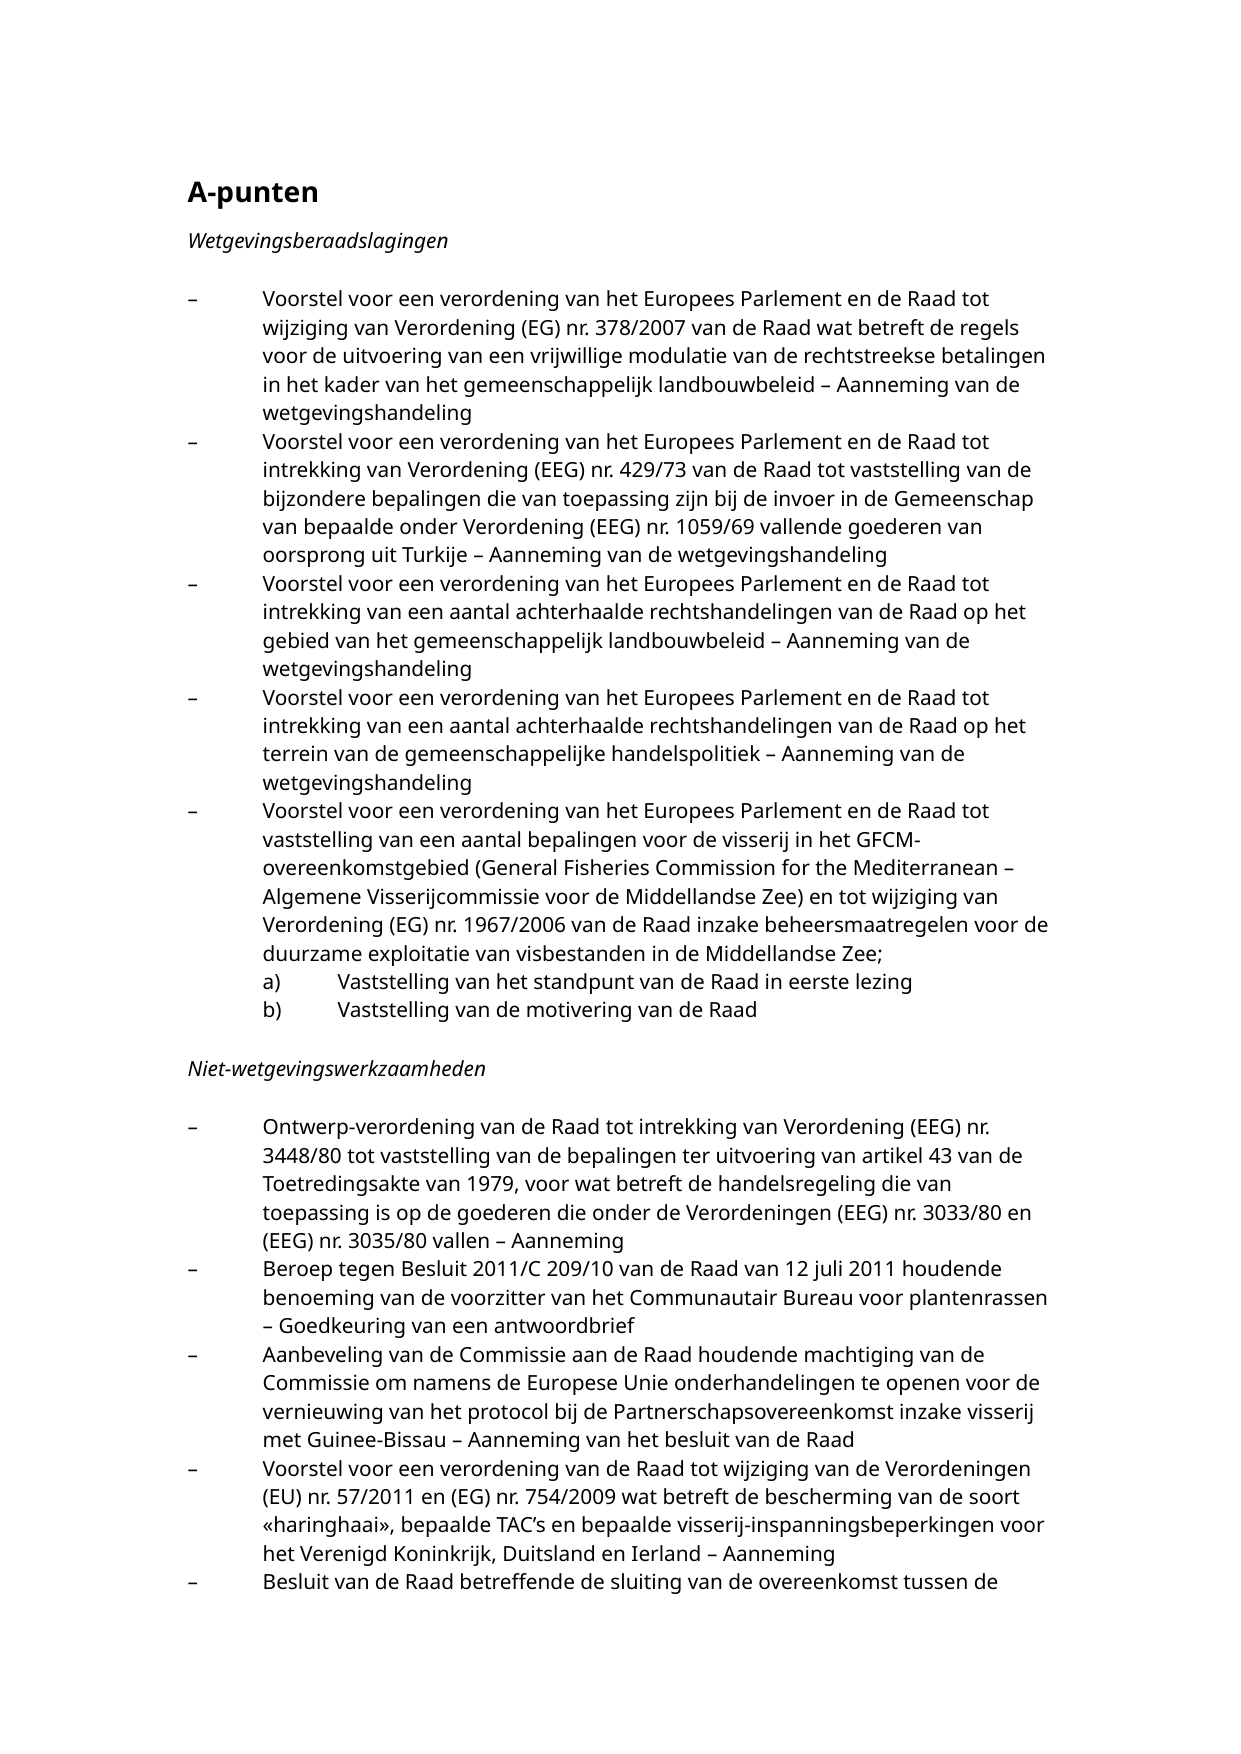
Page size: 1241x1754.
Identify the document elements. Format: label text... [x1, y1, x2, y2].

list Voorstel voor een verordening van het Europees Parlement en de Raad tot vaststelling van een aantal bepalingen voor de visserij in het GFCM-overeenkomstgebied (General Fisheries Commission for the Mediterranean – Algemene Visserijcommissie voor de Middellandse Zee) en tot wijziging van Verordening (EG) nr. 1967/2006 van de Raad inzake beheersmaatregelen voor de duurzame exploitatie van visbestanden in de Middellandse Zee; [187, 796, 1053, 967]
list Voorstel voor een verordening van het Europees Parlement en de Raad tot intrekking van Verordening (EEG) nr. 429/73 van de Raad tot vaststelling van de bijzondere bepalingen die van toepassing zijn bij de invoer in de Gemeenschap van bepaalde onder Verordening (EEG) nr. 1059/69 vallende goederen van oorsprong uit Turkije – Aanneming van de wetgevingshandeling [187, 427, 1053, 569]
list Besluit van de Raad betreffende de sluiting van de overeenkomst tussen de [187, 1567, 1053, 1596]
list Voorstel voor een verordening van de Raad tot wijziging van de Verordeningen (EU) nr. 57/2011 en (EG) nr. 754/2009 wat betreft de bescherming van de soort «haringhaai», bepaalde TAC’s en bepaalde visserij-inspanningsbeperkingen voor het Verenigd Koninkrijk, Duitsland en Ierland – Aanneming [187, 1454, 1053, 1567]
list Beroep tegen Besluit 2011/C 209/10 van de Raad van 12 juli 2011 houdende benoeming van de voorzitter van het Communautair Bureau voor plantenrassen – Goedkeuring van een antwoordbrief [187, 1254, 1053, 1340]
subtitle A-punten [187, 172, 1053, 211]
list Voorstel voor een verordening van het Europees Parlement en de Raad tot intrekking van een aantal achterhaalde rechtshandelingen van de Raad op het gebied van het gemeenschappelijk landbouwbeleid – Aanneming van de wetgevingshandeling [187, 569, 1053, 683]
list Voorstel voor een verordening van het Europees Parlement en de Raad tot intrekking van een aantal achterhaalde rechtshandelingen van de Raad op het terrein van de gemeenschappelijke handelspolitiek – Aanneming van de wetgevingshandeling [187, 683, 1053, 796]
list Vaststelling van de motivering van de Raad [262, 996, 1053, 1024]
list Vaststelling van het standpunt van de Raad in eerste lezing [262, 967, 1053, 996]
text Wetgevingsberaadslagingen [187, 226, 1053, 254]
text Niet-wetgevingswerkzaamheden [187, 1054, 1053, 1082]
list Voorstel voor een verordening van het Europees Parlement en de Raad tot wijziging van Verordening (EG) nr. 378/2007 van de Raad wat betreft de regels voor de uitvoering van een vrijwillige modulatie van de rechtstreekse betalingen in het kader van het gemeenschappelijk landbouwbeleid – Aanneming van de wetgevingshandeling [187, 284, 1053, 427]
list Aanbeveling van de Commissie aan de Raad houdende machtiging van de Commissie om namens de Europese Unie onderhandelingen te openen voor de vernieuwing van het protocol bij de Partnerschapsovereenkomst inzake visserij met Guinee-Bissau – Aanneming van het besluit van de Raad [187, 1340, 1053, 1454]
list Ontwerp-verordening van de Raad tot intrekking van Verordening (EEG) nr. 3448/80 tot vaststelling van de bepalingen ter uitvoering van artikel 43 van de Toetredingsakte van 1979, voor wat betreft de handelsregeling die van toepassing is op de goederen die onder de Verordeningen (EEG) nr. 3033/80 en (EEG) nr. 3035/80 vallen – Aanneming [187, 1112, 1053, 1254]
